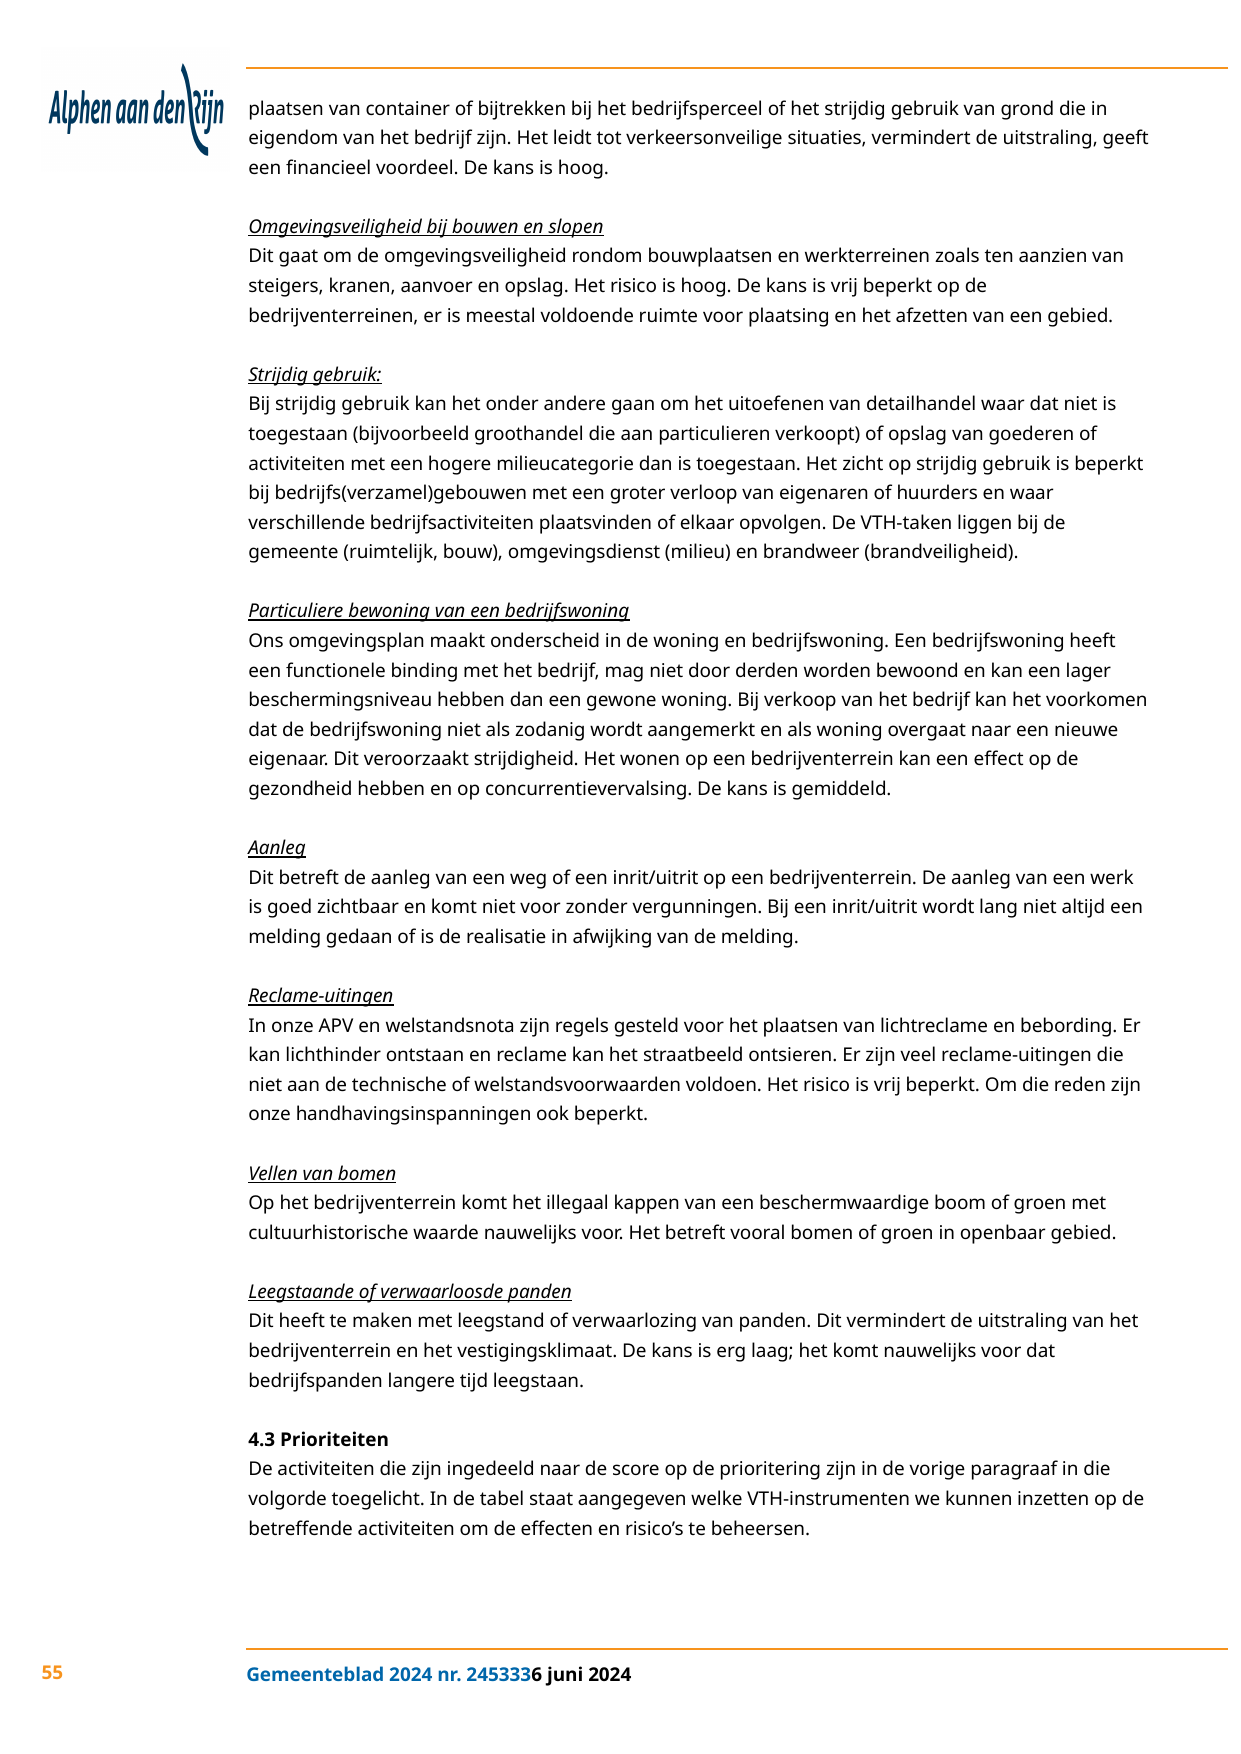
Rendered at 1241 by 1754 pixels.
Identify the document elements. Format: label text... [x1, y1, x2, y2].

text Particuliere bewoning van een bedrijfswoning [248, 598, 1152, 623]
text Omgevingsveiligheid bij bouwen en slopen [248, 213, 1152, 239]
text Dit betreft de aanleg van een weg of een inrit/uitrit op een bedrijventerrein. De aanleg van een werk is goed zichtbaar en komt niet voor zonder vergunningen. Bij een inrit/uitrit wordt lang niet altijd een melding gedaan of is de realisatie in afwijking van de melding. [248, 864, 1152, 949]
text 4.3 Prioriteiten [248, 1426, 1152, 1452]
text Aanleg [248, 834, 1152, 860]
text Bij strijdig gebruik kan het onder andere gaan om het uitoefenen van detailhandel waar dat niet is toegestaan (bijvoorbeeld groothandel die aan particulieren verkoopt) of opslag van goederen of activiteiten met een hogere milieucategorie dan is toegestaan. Het zicht op strijdig gebruik is beperkt bij bedrijfs(verzamel)gebouwen met een groter verloop van eigenaren of huurders en waar verschillende bedrijfsactiviteiten plaatsvinden of elkaar opvolgen. De VTH-taken liggen bij de gemeente (ruimtelijk, bouw), omgevingsdienst (milieu) en brandweer (brandveiligheid). [248, 391, 1152, 564]
text Ons omgevingsplan maakt onderscheid in de woning en bedrijfswoning. Een bedrijfswoning heeft een functionele binding met het bedrijf, mag niet door derden worden bewoond en kan een lager beschermingsniveau hebben dan een gewone woning. Bij verkoop van het bedrijf kan het voorkomen dat de bedrijfswoning niet als zodanig wordt aangemerkt en als woning overgaat naar een nieuwe eigenaar. Dit veroorzaakt strijdigheid. Het wonen op een bedrijventerrein kan een effect op de gezondheid hebben en op concurrentievervalsing. De kans is gemiddeld. [248, 627, 1152, 801]
text Op het bedrijventerrein komt het illegaal kappen van een beschermwaardige boom of groen met cultuurhistorische waarde nauwelijks voor. Het betreft vooral bomen of groen in openbaar gebied. [248, 1189, 1152, 1245]
text In onze APV en welstandsnota zijn regels gesteld voor het plaatsen van lichtreclame en bebording. Er kan lichthinder ontstaan en reclame kan het straatbeeld ontsieren. Er zijn veel reclame-uitingen die niet aan de technische of welstandsvoorwaarden voldoen. Het risico is vrij beperkt. Om die reden zijn onze handhavingsinspanningen ook beperkt. [248, 1012, 1152, 1126]
text Dit heeft te maken met leegstand of verwaarlozing van panden. Dit vermindert de uitstraling van het bedrijventerrein en het vestigingsklimaat. De kans is erg laag; het komt nauwelijks voor dat bedrijfspanden langere tijd leegstaan. [248, 1308, 1152, 1393]
text Leegstaande of verwaarloosde panden [248, 1278, 1152, 1304]
picture [41, 47, 231, 172]
text Dit gaat om de omgevingsveiligheid rondom bouwplaatsen en werkterreinen zoals ten aanzien van steigers, kranen, aanvoer en opslag. Het risico is hoog. De kans is vrij beperkt op de bedrijventerreinen, er is meestal voldoende ruimte voor plaatsing en het afzetten van een gebied. [248, 243, 1152, 328]
text De activiteiten die zijn ingedeeld naar de score op de prioritering zijn in de vorige paragraaf in die volgorde toegelicht. In de tabel staat aangegeven welke VTH-instrumenten we kunnen inzetten op de betreffende activiteiten om de effecten en risico’s te beheersen. [248, 1456, 1152, 1541]
text Strijdig gebruik: [248, 361, 1152, 387]
text Vellen van bomen [248, 1160, 1152, 1186]
text plaatsen van container of bijtrekken bij het bedrijfsperceel of het strijdig gebruik van grond die in eigendom van het bedrijf zijn. Het leidt tot verkeersonveilige situaties, vermindert de uitstraling, geeft een financieel voordeel. De kans is hoog. [248, 95, 1152, 180]
text Reclame-uitingen [248, 982, 1152, 1008]
